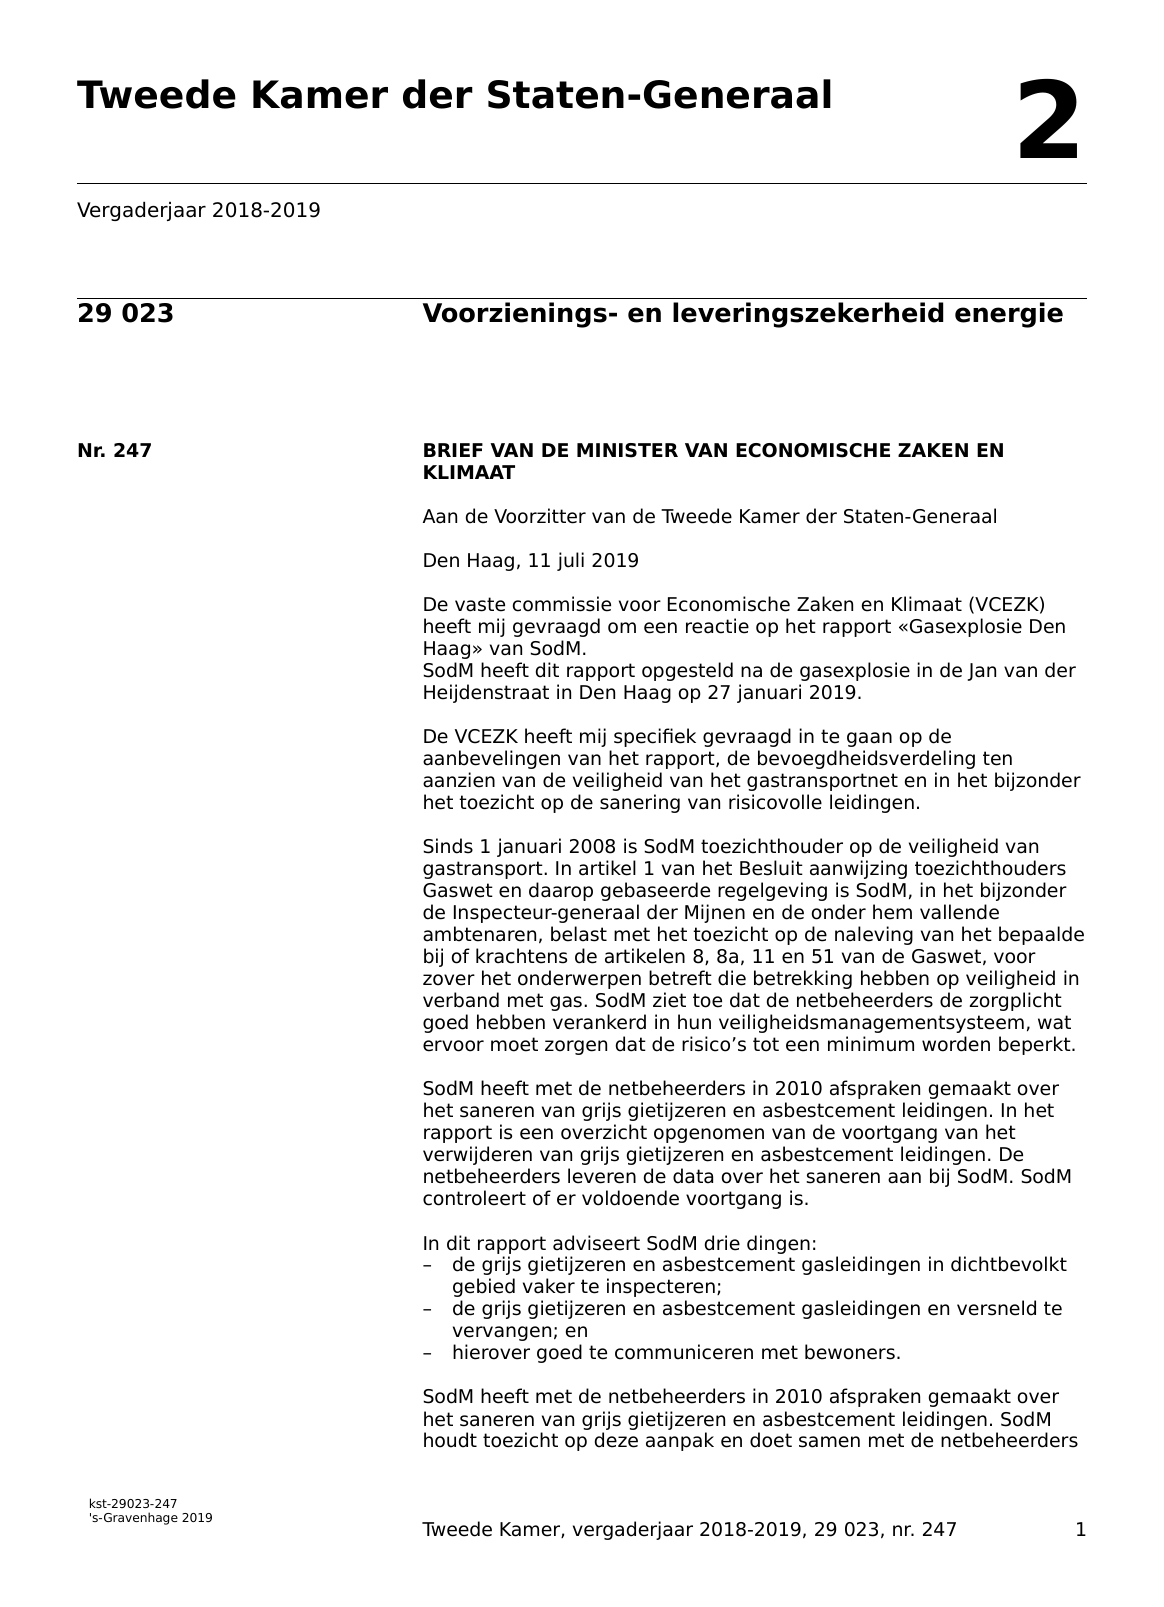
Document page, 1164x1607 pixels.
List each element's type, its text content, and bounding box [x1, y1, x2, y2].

text SodM heeft met de netbeheerders in 2010 afspraken gemaakt over het saneren van grijs gietijzeren en asbestcement leidingen. SodM houdt toezicht op deze aanpak en doet samen met de netbeheerders [422, 1386, 1087, 1452]
text – de grijs gietijzeren en asbestcement gasleidingen en versneld te vervangen; en [422, 1298, 1087, 1342]
text 's-Gravenhage 2019 [88, 1511, 323, 1525]
text SodM heeft met de netbeheerders in 2010 afspraken gemaakt over het saneren van grijs gietijzeren en asbestcement leidingen. In het rapport is een overzicht opgenomen van de voortgang van het verwijderen van grijs gietijzeren en asbestcement leidingen. De netbeheerders leveren de data over het saneren aan bij SodM. SodM controleert of er voldoende voortgang is. [422, 1078, 1087, 1210]
text De vaste commissie voor Economische Zaken en Klimaat (VCEZK) heeft mij gevraagd om een reactie op het rapport «Gasexplosie Den Haag» van SodM. [422, 594, 1087, 660]
text – hierover goed te communiceren met bewoners. [422, 1342, 1087, 1364]
text – de grijs gietijzeren en asbestcement gasleidingen in dichtbevolkt gebied vaker te inspecteren; [422, 1254, 1087, 1298]
text De VCEZK heeft mij specifiek gevraagd in te gaan op de aanbevelingen van het rapport, de bevoegdheidsverdeling ten aanzien van de veiligheid van het gastransportnet en in het bijzonder het toezicht op de sanering van risicovolle leidingen. [422, 726, 1087, 814]
text In dit rapport adviseert SodM drie dingen: [422, 1232, 1087, 1254]
text SodM heeft dit rapport opgesteld na de gasexplosie in de Jan van der Heijdenstraat in Den Haag op 27 januari 2019. [422, 660, 1087, 704]
text Sinds 1 januari 2008 is SodM toezichthouder op de veiligheid van gastransport. In artikel 1 van het Besluit aanwijzing toezichthouders Gaswet en daarop gebaseerde regelgeving is SodM, in het bijzonder de Inspecteur-generaal der Mijnen en de onder hem vallende ambtenaren, belast met het toezicht op de naleving van het bepaalde bij of krachtens de artikelen 8, 8a, 11 en 51 van de Gaswet, voor zover het onderwerpen betreft die betrekking hebben op veiligheid in verband met gas. SodM ziet toe dat de netbeheerders de zorgplicht goed hebben verankerd in hun veiligheidsmanagementsysteem, wat ervoor moet zorgen dat de risico’s tot een minimum worden beperkt. [422, 836, 1087, 1056]
text Den Haag, 11 juli 2019 [422, 550, 1087, 572]
table_cell Vergaderjaar 2018-2019 [77, 184, 1087, 298]
subtitle Nr. 247 BRIEF VAN DE MINISTER VAN ECONOMISCHE ZAKEN EN KLIMAAT [77, 440, 1087, 484]
table_header Tweede Kamer der Staten-Generaal [77, 59, 886, 183]
text kst-29023-247 [88, 1497, 323, 1511]
table_header 2 [886, 59, 1087, 183]
subtitle 29 023 Voorzienings- en leveringszekerheid energie [77, 299, 1087, 329]
text Aan de Voorzitter van de Tweede Kamer der Staten-Generaal [422, 506, 1087, 528]
